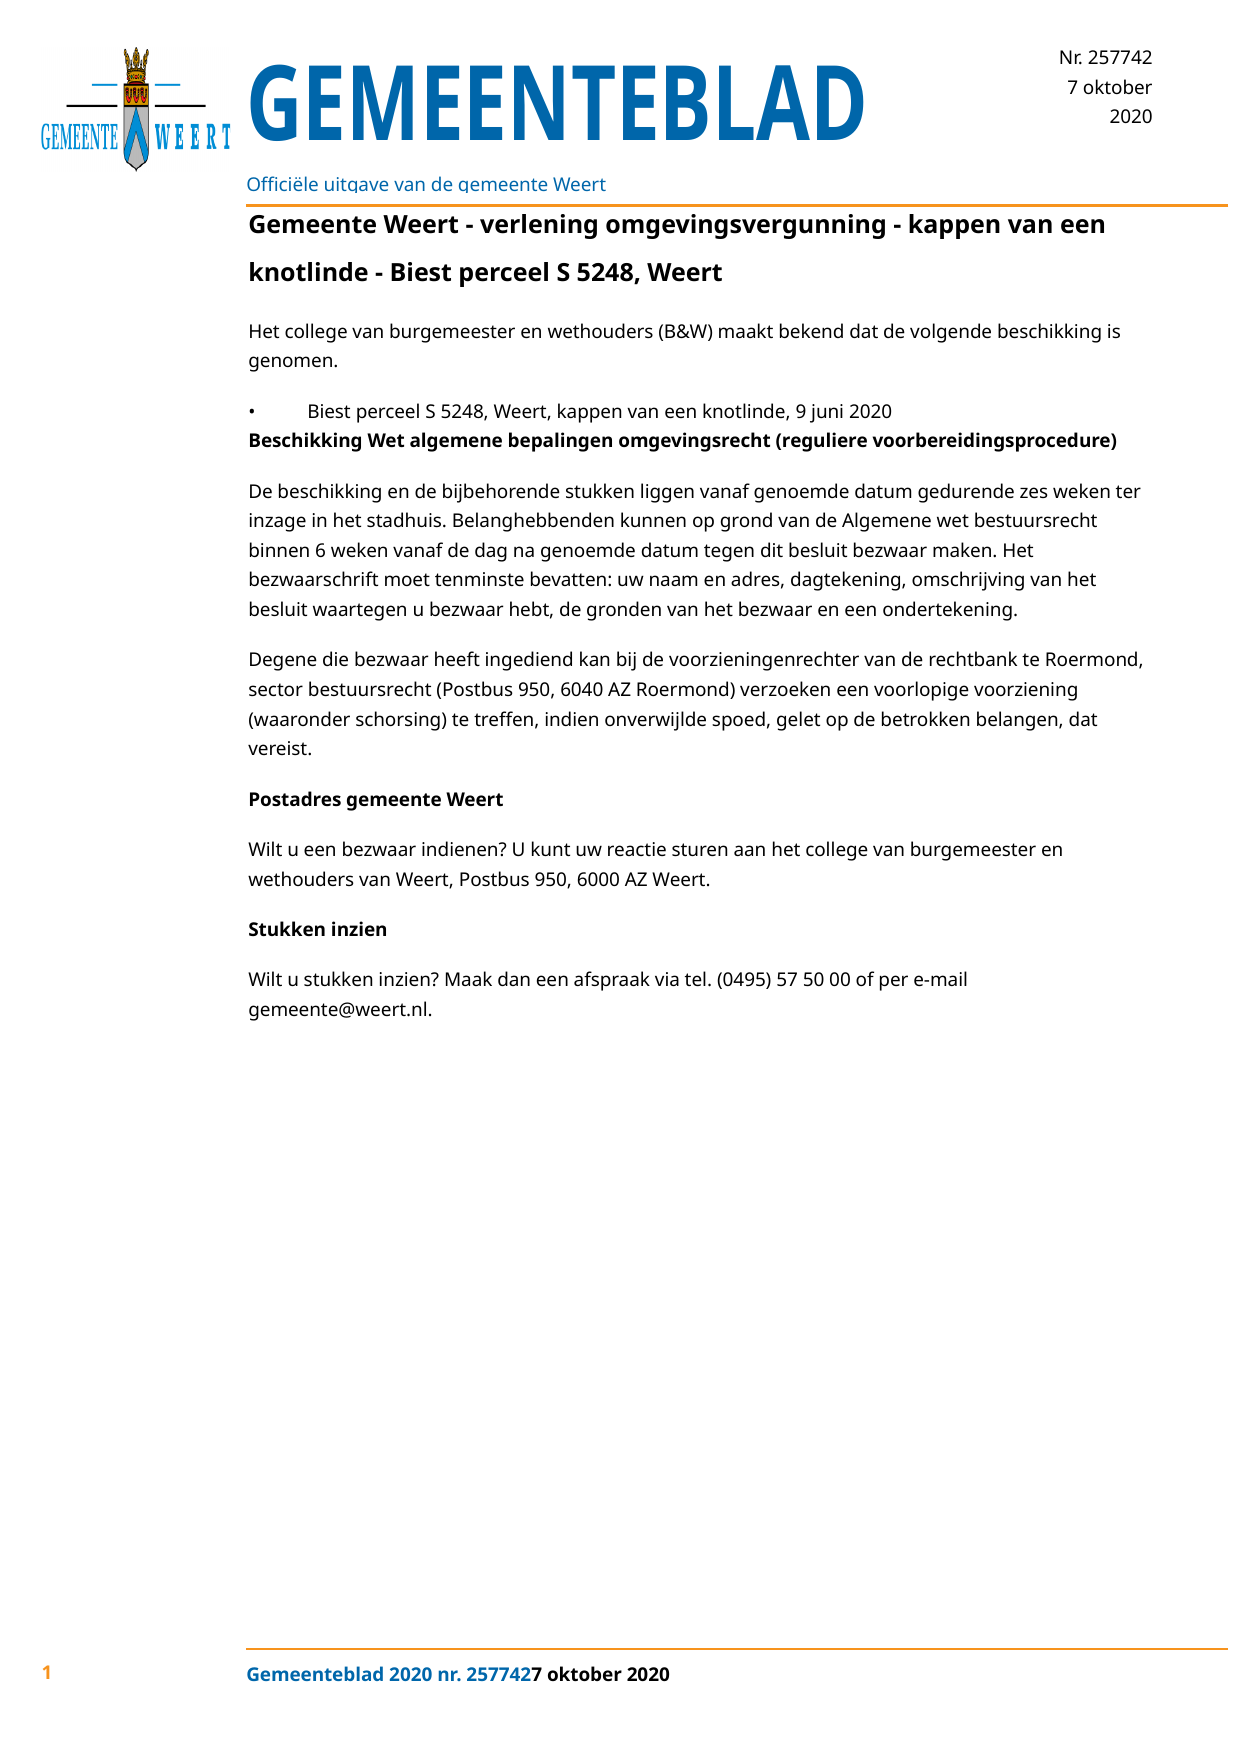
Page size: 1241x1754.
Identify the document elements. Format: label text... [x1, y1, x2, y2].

text Wilt u stukken inzien? Maak dan een afspraak via tel. (0495) 57 50 00 of per e-mail gemeente@weert.nl. [248, 967, 1152, 1022]
text Gemeente Weert - verlening omgevingsvergunning - kappen van een knotlinde - Biest perceel S 5248, Weert [248, 207, 1152, 288]
list Biest perceel S 5248, Weert, kappen van een knotlinde, 9 juni 2020 [248, 398, 1152, 424]
text De beschikking en de bijbehorende stukken liggen vanaf genoemde datum gedurende zes weken ter inzage in het stadhuis. Belanghebbenden kunnen op grond van de Algemene wet bestuursrecht binnen 6 weken vanaf de dag na genoemde datum tegen dit besluit bezwaar maken. Het bezwaarschrift moet tenminste bevatten: uw naam en adres, dagtekening, omschrijving van het besluit waartegen u bezwaar hebt, de gronden van het bezwaar en een ondertekening. [248, 478, 1152, 622]
picture [41, 47, 231, 172]
text Stukken inzien [248, 916, 1152, 942]
text Wilt u een bezwaar indienen? U kunt uw reactie sturen aan het college van burgemeester en wethouders van Weert, Postbus 950, 6000 AZ Weert. [248, 836, 1152, 892]
text Postadres gemeente Weert [248, 786, 1152, 812]
text Het college van burgemeester en wethouders (B&W) maakt bekend dat de volgende beschikking is genomen. [248, 318, 1152, 373]
text Degene die bezwaar heeft ingediend kan bij de voorzieningenrechter van de rechtbank te Roermond, sector bestuursrecht (Postbus 950, 6040 AZ Roermond) verzoeken een voorlopige voorziening (waaronder schorsing) te treffen, indien onverwijlde spoed, gelet op de betrokken belangen, dat vereist. [248, 647, 1152, 761]
text Beschikking Wet algemene bepalingen omgevingsrecht (reguliere voorbereidingsprocedure) [248, 427, 1152, 453]
